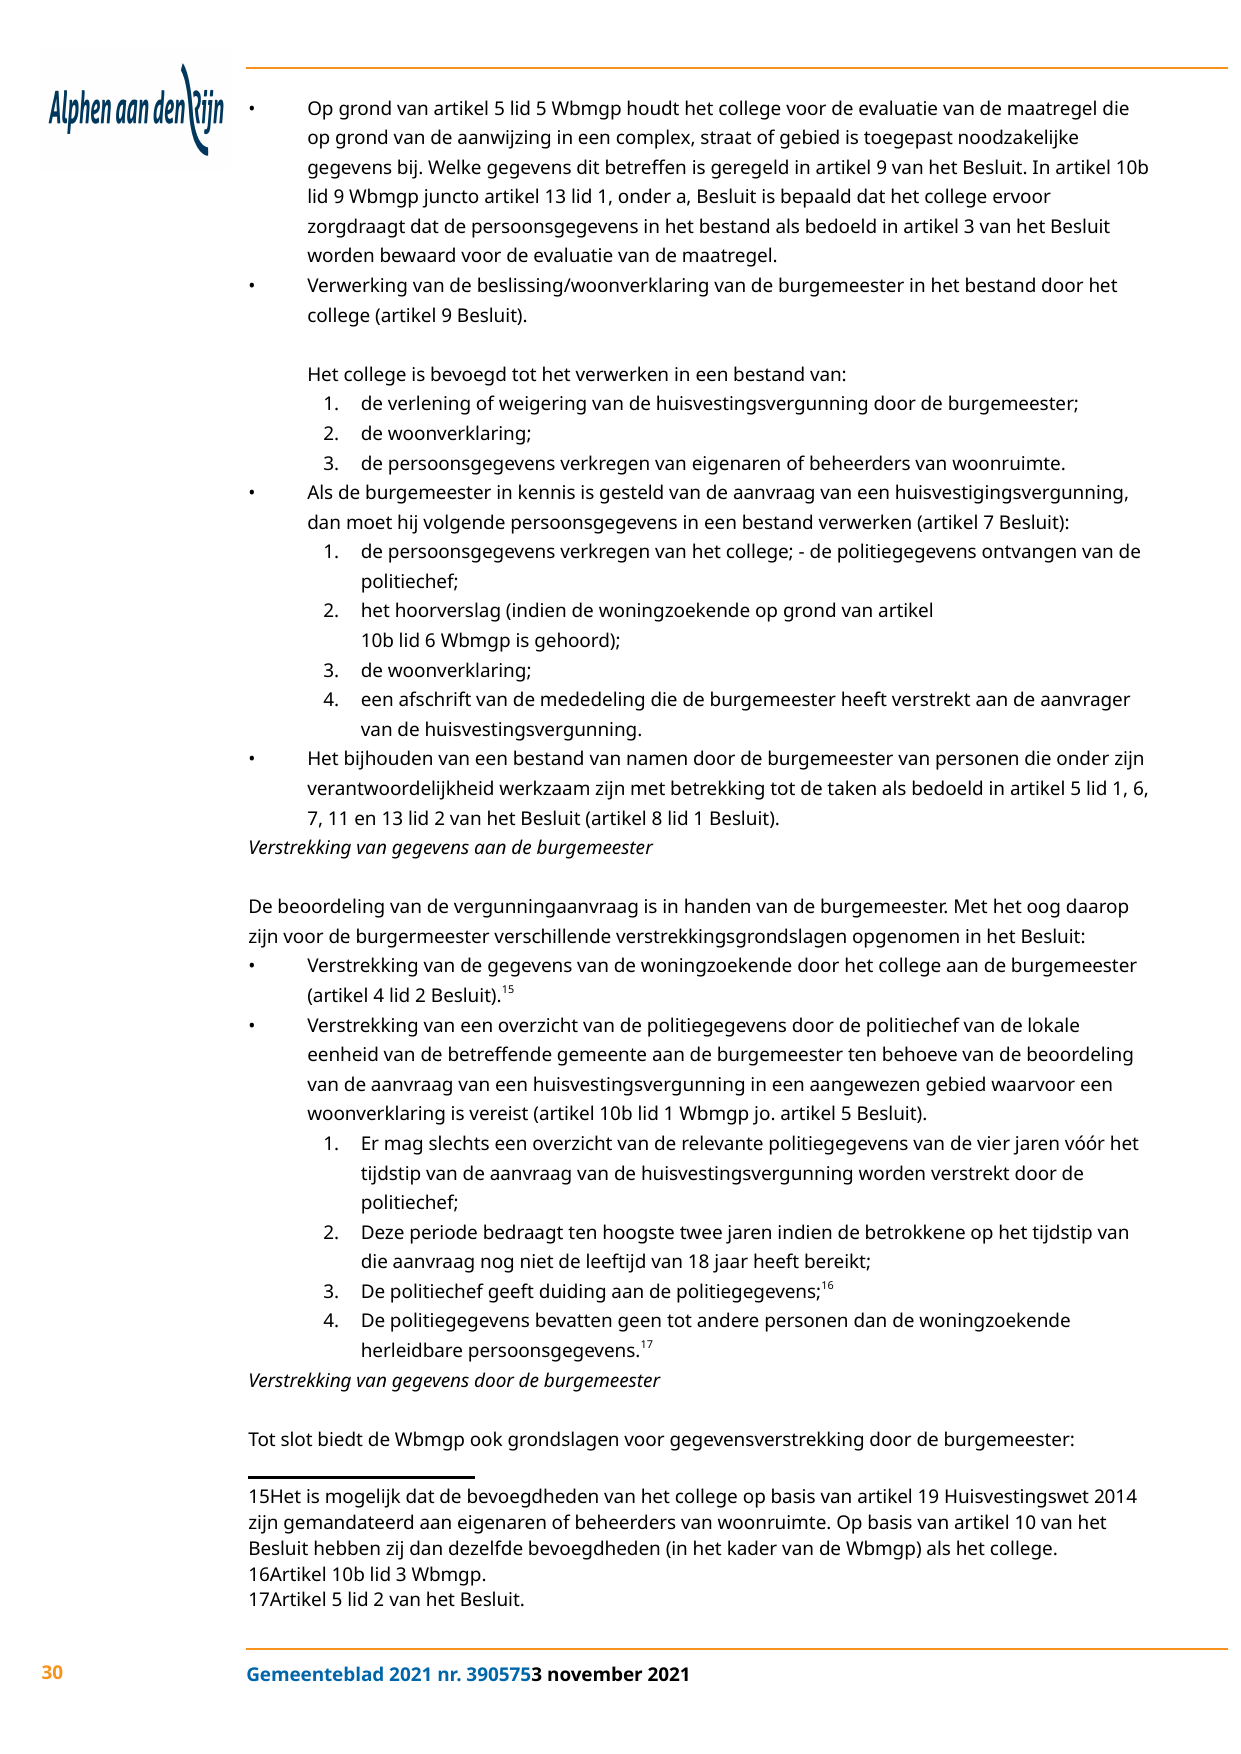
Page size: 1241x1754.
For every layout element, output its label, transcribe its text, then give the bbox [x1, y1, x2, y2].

list Op grond van artikel 5 lid 5 Wbmgp houdt het college voor de evaluatie van de maatregel die op grond van de aanwijzing in een complex, straat of gebied is toegepast noodzakelijke gegevens bij. Welke gegevens dit betreffen is geregeld in artikel 9 van het Besluit. In artikel 10b lid 9 Wbmgp juncto artikel 13 lid 1, onder a, Besluit is bepaald dat het college ervoor zorgdraagt dat de persoonsgegevens in het bestand als bedoeld in artikel 3 van het Besluit worden bewaard voor de evaluatie van de maatregel. [248, 95, 1152, 268]
list 10b lid 6 Wbmgp is gehoord); [323, 627, 1152, 653]
list de woonverklaring; [323, 657, 1152, 683]
list Artikel 5 lid 2 van het Besluit. [248, 1586, 1152, 1612]
text Tot slot biedt de Wbmgp ook grondslagen voor gegevensverstrekking door de burgemeester: [248, 1426, 1152, 1452]
list Deze periode bedraagt ten hoogste twee jaren indien de betrokkene op het tijdstip van die aanvraag nog niet de leeftijd van 18 jaar heeft bereikt; [323, 1219, 1152, 1274]
list Verstrekking van een overzicht van de politiegegevens door de politiechef van de lokale eenheid van de betreffende gemeente aan de burgemeester ten behoeve van de beoordeling van de aanvraag van een huisvestingsvergunning in een aangewezen gebied waarvoor een woonverklaring is vereist (artikel 10b lid 1 Wbmgp jo. artikel 5 Besluit). [248, 1012, 1152, 1126]
text De beoordeling van de vergunningaanvraag is in handen van de burgemeester. Met het oog daarop zijn voor de burgermeester verschillende verstrekkingsgrondslagen opgenomen in het Besluit: [248, 893, 1152, 949]
list Het is mogelijk dat de bevoegdheden van het college op basis van artikel 19 Huisvestingswet 2014 zijn gemandateerd aan eigenaren of beheerders van woonruimte. Op basis van artikel 10 van het Besluit hebben zij dan dezelfde bevoegdheden (in het kader van de Wbmgp) als het college. [248, 1483, 1152, 1561]
list Er mag slechts een overzicht van de relevante politiegegevens van de vier jaren vóór het tijdstip van de aanvraag van de huisvestingsvergunning worden verstrekt door de politiechef; [323, 1130, 1152, 1215]
list de persoonsgegevens verkregen van eigenaren of beheerders van woonruimte. [323, 450, 1152, 476]
list Verwerking van de beslissing/woonverklaring van de burgemeester in het bestand door het college (artikel 9 Besluit). [248, 272, 1152, 328]
list De politiechef geeft duiding aan de politiegegevens; [323, 1278, 1152, 1304]
list de woonverklaring; [323, 420, 1152, 446]
list het hoorverslag (indien de woningzoekende op grond van artikel [323, 598, 1152, 623]
picture [41, 47, 231, 172]
list Artikel 10b lid 3 Wbmgp. [248, 1561, 1152, 1586]
text Verstrekking van gegevens door de burgemeester [248, 1367, 1152, 1393]
list Verstrekking van de gegevens van de woningzoekende door het college aan de burgemeester (artikel 4 lid 2 Besluit). [248, 953, 1152, 1008]
list Het college is bevoegd tot het verwerken in een bestand van: [248, 361, 1152, 387]
list Het bijhouden van een bestand van namen door de burgemeester van personen die onder zijn verantwoordelijkheid werkzaam zijn met betrekking tot de taken als bedoeld in artikel 5 lid 1, 6, 7, 11 en 13 lid 2 van het Besluit (artikel 8 lid 1 Besluit). [248, 746, 1152, 831]
list een afschrift van de mededeling die de burgemeester heeft verstrekt aan de aanvrager van de huisvestingsvergunning. [323, 686, 1152, 742]
list de verlening of weigering van de huisvestingsvergunning door de burgemeester; [323, 391, 1152, 416]
text Verstrekking van gegevens aan de burgemeester [248, 834, 1152, 860]
list de persoonsgegevens verkregen van het college; - de politiegegevens ontvangen van de politiechef; [323, 538, 1152, 594]
list De politiegegevens bevatten geen tot andere personen dan de woningzoekende herleidbare persoonsgegevens. [323, 1308, 1152, 1363]
list Als de burgemeester in kennis is gesteld van de aanvraag van een huisvestigingsvergunning, dan moet hij volgende persoonsgegevens in een bestand verwerken (artikel 7 Besluit): [248, 479, 1152, 535]
